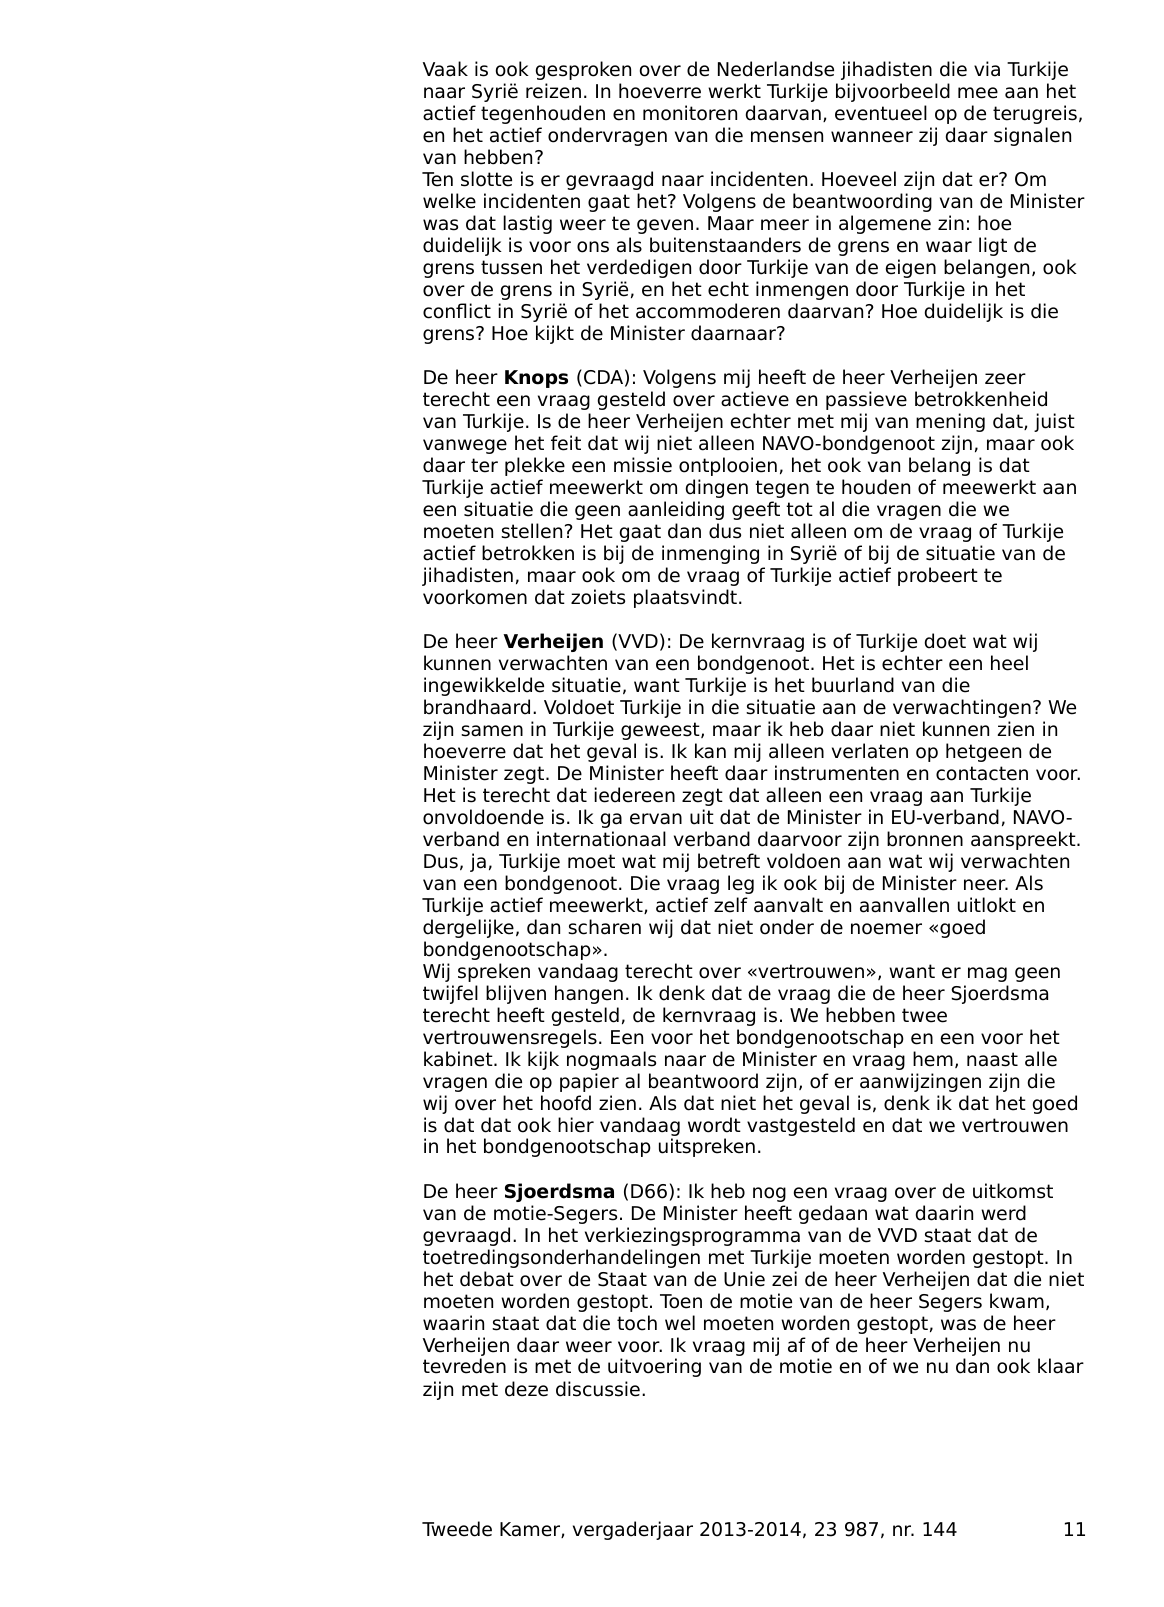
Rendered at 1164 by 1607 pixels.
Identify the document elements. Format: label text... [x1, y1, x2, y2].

text Vaak is ook gesproken over de Nederlandse jihadisten die via Turkije naar Syrië reizen. In hoeverre werkt Turkije bijvoorbeeld mee aan het actief tegenhouden en monitoren daarvan, eventueel op de terugreis, en het actief ondervragen van die mensen wanneer zij daar signalen van hebben? [422, 59, 1087, 169]
text De heer Verheijen (VVD): De kernvraag is of Turkije doet wat wij kunnen verwachten van een bondgenoot. Het is echter een heel ingewikkelde situatie, want Turkije is het buurland van die brandhaard. Voldoet Turkije in die situatie aan de verwachtingen? We zijn samen in Turkije geweest, maar ik heb daar niet kunnen zien in hoeverre dat het geval is. Ik kan mij alleen verlaten op hetgeen de Minister zegt. De Minister heeft daar instrumenten en contacten voor. Het is terecht dat iedereen zegt dat alleen een vraag aan Turkije onvoldoende is. Ik ga ervan uit dat de Minister in EU-verband, NAVO-verband en internationaal verband daarvoor zijn bronnen aanspreekt. Dus, ja, Turkije moet wat mij betreft voldoen aan wat wij verwachten van een bondgenoot. Die vraag leg ik ook bij de Minister neer. Als Turkije actief meewerkt, actief zelf aanvalt en aanvallen uitlokt en dergelijke, dan scharen wij dat niet onder de noemer «goed bondgenootschap». [422, 631, 1087, 961]
text Ten slotte is er gevraagd naar incidenten. Hoeveel zijn dat er? Om welke incidenten gaat het? Volgens de beantwoording van de Minister was dat lastig weer te geven. Maar meer in algemene zin: hoe duidelijk is voor ons als buitenstaanders de grens en waar ligt de grens tussen het verdedigen door Turkije van de eigen belangen, ook over de grens in Syrië, en het echt inmengen door Turkije in het conflict in Syrië of het accommoderen daarvan? Hoe duidelijk is die grens? Hoe kijkt de Minister daarnaar? [422, 169, 1087, 345]
text De heer Sjoerdsma (D66): Ik heb nog een vraag over de uitkomst van de motie-Segers. De Minister heeft gedaan wat daarin werd gevraagd. In het verkiezingsprogramma van de VVD staat dat de toetredingsonderhandelingen met Turkije moeten worden gestopt. In het debat over de Staat van de Unie zei de heer Verheijen dat die niet moeten worden gestopt. Toen de motie van de heer Segers kwam, waarin staat dat die toch wel moeten worden gestopt, was de heer Verheijen daar weer voor. Ik vraag mij af of de heer Verheijen nu tevreden is met de uitvoering van de motie en of we nu dan ook klaar zijn met deze discussie. [422, 1181, 1087, 1400]
text Wij spreken vandaag terecht over «vertrouwen», want er mag geen twijfel blijven hangen. Ik denk dat de vraag die de heer Sjoerdsma terecht heeft gesteld, de kernvraag is. We hebben twee vertrouwensregels. Een voor het bondgenootschap en een voor het kabinet. Ik kijk nogmaals naar de Minister en vraag hem, naast alle vragen die op papier al beantwoord zijn, of er aanwijzingen zijn die wij over het hoofd zien. Als dat niet het geval is, denk ik dat het goed is dat dat ook hier vandaag wordt vastgesteld en dat we vertrouwen in het bondgenootschap uitspreken. [422, 961, 1087, 1158]
text De heer Knops (CDA): Volgens mij heeft de heer Verheijen zeer terecht een vraag gesteld over actieve en passieve betrokkenheid van Turkije. Is de heer Verheijen echter met mij van mening dat, juist vanwege het feit dat wij niet alleen NAVO-bondgenoot zijn, maar ook daar ter plekke een missie ontplooien, het ook van belang is dat Turkije actief meewerkt om dingen tegen te houden of meewerkt aan een situatie die geen aanleiding geeft tot al die vragen die we moeten stellen? Het gaat dan dus niet alleen om de vraag of Turkije actief betrokken is bij de inmenging in Syrië of bij de situatie van de jihadisten, maar ook om de vraag of Turkije actief probeert te voorkomen dat zoiets plaatsvindt. [422, 367, 1087, 609]
